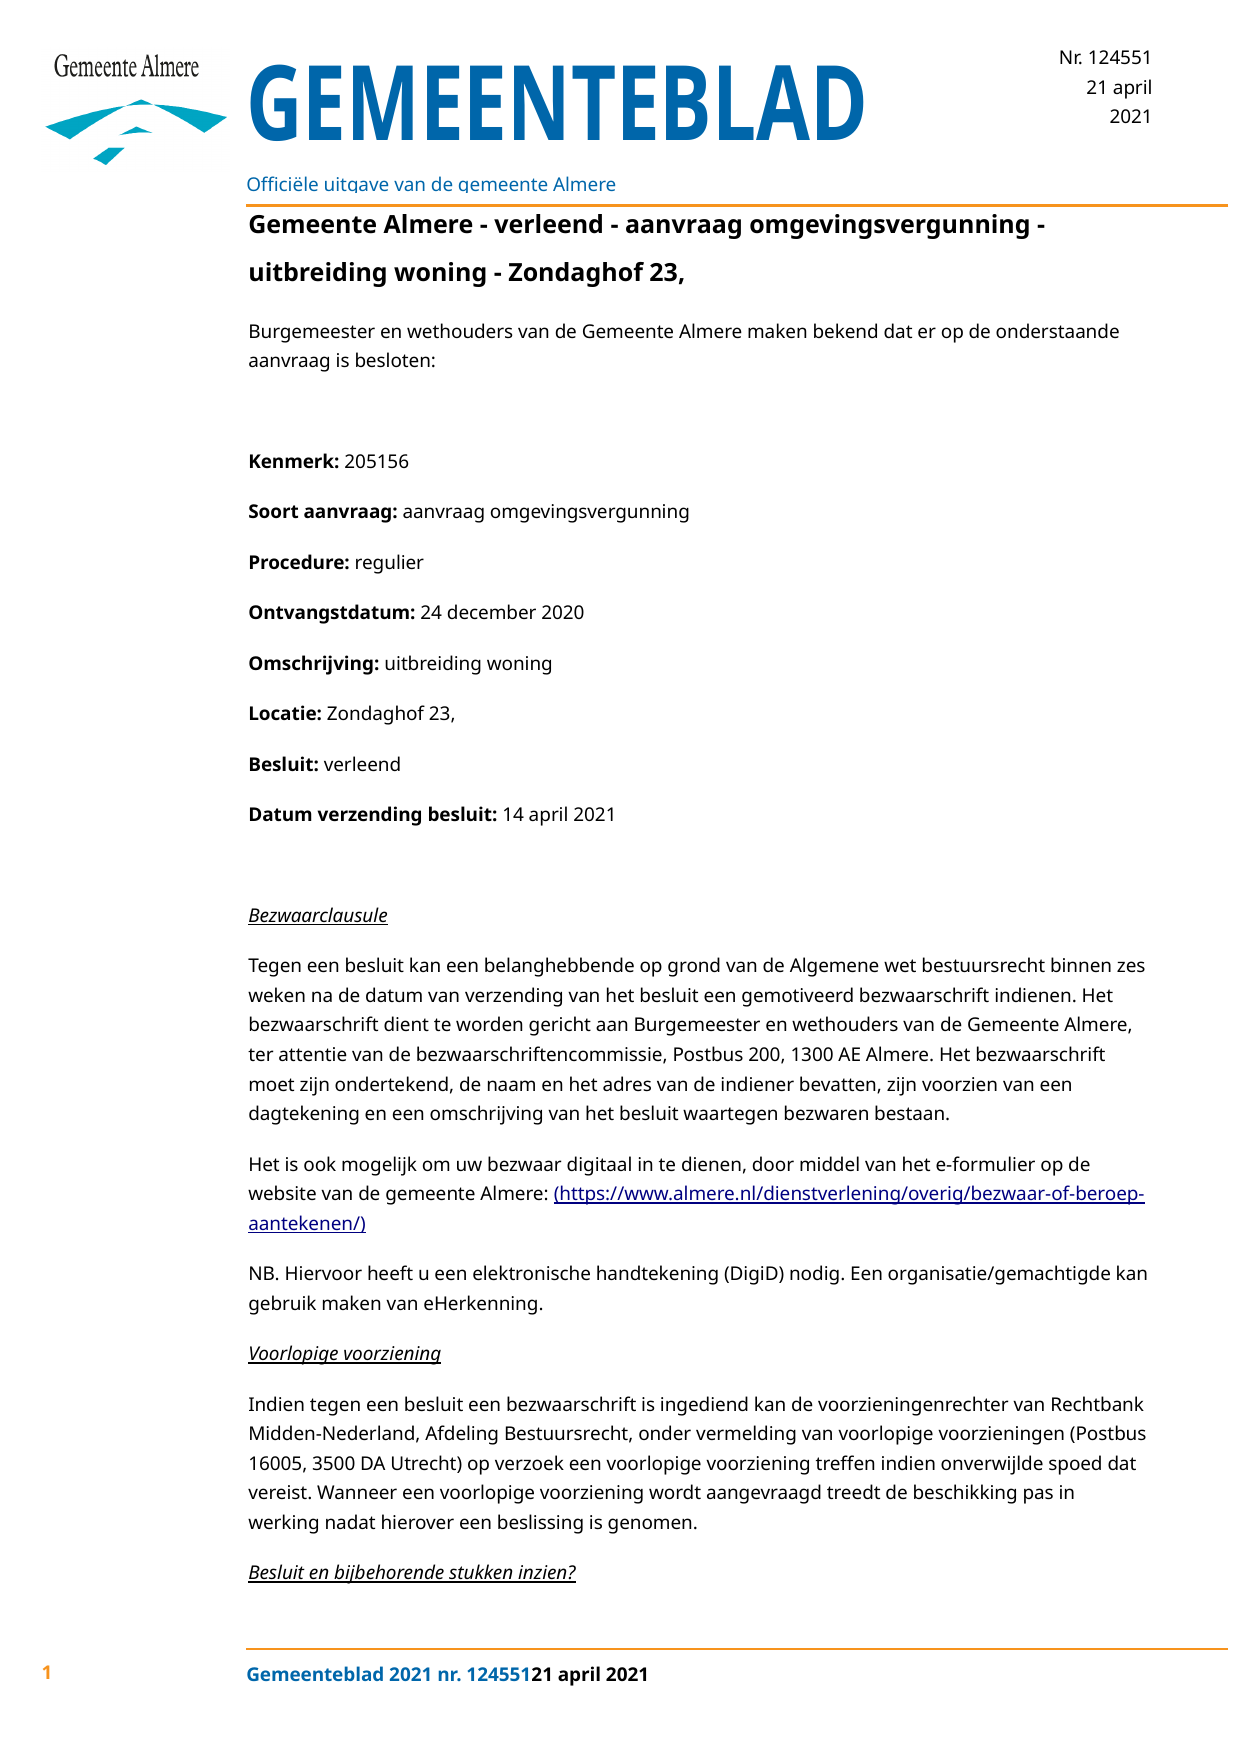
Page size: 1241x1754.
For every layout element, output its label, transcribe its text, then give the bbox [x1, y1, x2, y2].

text Omschrijving: uitbreiding woning [248, 650, 1152, 676]
picture [41, 47, 231, 172]
text Datum verzending besluit: 14 april 2021 [248, 801, 1152, 827]
text Ontvangstdatum: 24 december 2020 [248, 599, 1152, 625]
text Besluit: verleend [248, 751, 1152, 777]
text Locatie: Zondaghof 23, [248, 700, 1152, 726]
text Burgemeester en wethouders van de Gemeente Almere maken bekend dat er op de onderstaande aanvraag is besloten: [248, 318, 1152, 373]
text Procedure: regulier [248, 549, 1152, 575]
text Tegen een besluit kan een belanghebbende op grond van de Algemene wet bestuursrecht binnen zes weken na de datum van verzending van het besluit een gemotiveerd bezwaarschrift indienen. Het bezwaarschrift dient te worden gericht aan Burgemeester en wethouders van de Gemeente Almere, ter attentie van de bezwaarschriftencommissie, Postbus 200, 1300 AE Almere. Het bezwaarschrift moet zijn ondertekend, de naam en het adres van de indiener bevatten, zijn voorzien van een dagtekening en een omschrijving van het besluit waartegen bezwaren bestaan. [248, 952, 1152, 1126]
text Gemeente Almere - verleend - aanvraag omgevingsvergunning - uitbreiding woning - Zondaghof 23, [248, 207, 1152, 288]
text Soort aanvraag: aanvraag omgevingsvergunning [248, 499, 1152, 524]
text Besluit en bijbehorende stukken inzien? [248, 1559, 1152, 1585]
text Indien tegen een besluit een bezwaarschrift is ingediend kan de voorzieningenrechter van Rechtbank Midden-Nederland, Afdeling Bestuursrecht, onder vermelding van voorlopige voorzieningen (Postbus 16005, 3500 DA Utrecht) op verzoek een voorlopige voorziening treffen indien onverwijlde spoed dat vereist. Wanneer een voorlopige voorziening wordt aangevraagd treedt de beschikking pas in werking nadat hierover een beslissing is genomen. [248, 1391, 1152, 1535]
text NB. Hiervoor heeft u een elektronische handtekening (DigiD) nodig. Een organisatie/gemachtigde kan gebruik maken van eHerkenning. [248, 1260, 1152, 1316]
text Voorlopige voorziening [248, 1340, 1152, 1366]
text Het is ook mogelijk om uw bezwaar digitaal in te dienen, door middel van het e-formulier op de website van de gemeente Almere: (https://www.almere.nl/dienstverlening/overig/bezwaar-of-beroep-aantekenen/) [248, 1151, 1152, 1236]
text Bezwaarclausule [248, 902, 1152, 928]
text Kenmerk: 205156 [248, 448, 1152, 474]
